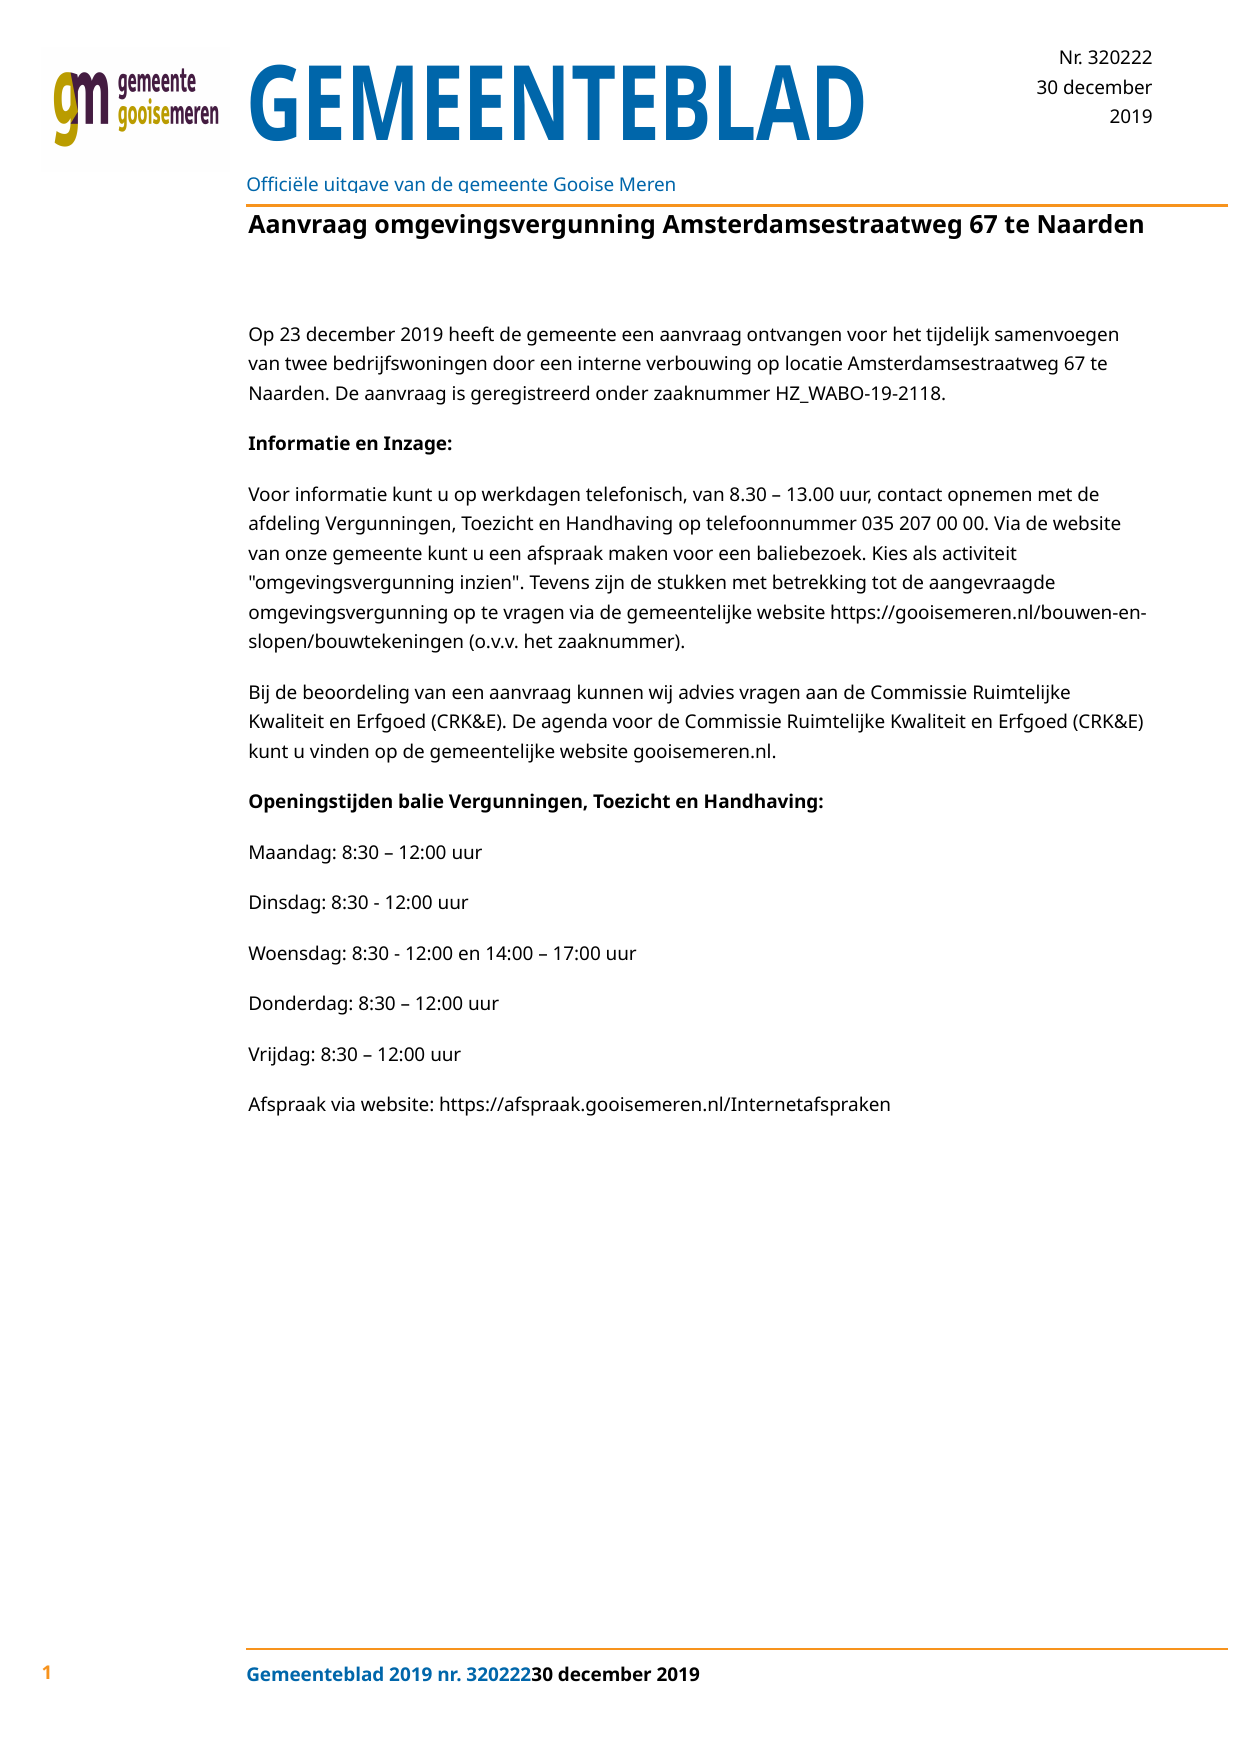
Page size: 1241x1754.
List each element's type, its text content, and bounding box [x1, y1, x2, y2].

text Afspraak via website: https://afspraak.gooisemeren.nl/Internetafspraken [248, 1091, 1152, 1117]
picture [41, 47, 231, 172]
text Op 23 december 2019 heeft de gemeente een aanvraag ontvangen voor het tijdelijk samenvoegen van twee bedrijfswoningen door een interne verbouwing op locatie Amsterdamsestraatweg 67 te Naarden. De aanvraag is geregistreerd onder zaaknummer HZ_WABO-19-2118. [248, 321, 1152, 406]
text Aanvraag omgevingsvergunning Amsterdamsestraatweg 67 te Naarden [248, 207, 1152, 241]
text Informatie en Inzage: [248, 430, 1152, 456]
text Dinsdag: 8:30 - 12:00 uur [248, 889, 1152, 915]
text Openingstijden balie Vergunningen, Toezicht en Handhaving: [248, 789, 1152, 814]
text Woensdag: 8:30 - 12:00 en 14:00 – 17:00 uur [248, 940, 1152, 966]
text Donderdag: 8:30 – 12:00 uur [248, 990, 1152, 1016]
text Voor informatie kunt u op werkdagen telefonisch, van 8.30 – 13.00 uur, contact opnemen met de afdeling Vergunningen, Toezicht en Handhaving op telefoonnummer 035 207 00 00. Via de website van onze gemeente kunt u een afspraak maken voor een baliebezoek. Kies als activiteit "omgevingsvergunning inzien". Tevens zijn de stukken met betrekking tot de aangevraagde omgevingsvergunning op te vragen via de gemeentelijke website https://gooisemeren.nl/bouwen-en-slopen/bouwtekeningen (o.v.v. het zaaknummer). [248, 481, 1152, 654]
text Bij de beoordeling van een aanvraag kunnen wij advies vragen aan de Commissie Ruimtelijke Kwaliteit en Erfgoed (CRK&E). De agenda voor de Commissie Ruimtelijke Kwaliteit en Erfgoed (CRK&E) kunt u vinden op de gemeentelijke website gooisemeren.nl. [248, 679, 1152, 764]
text Vrijdag: 8:30 – 12:00 uur [248, 1041, 1152, 1066]
text Maandag: 8:30 – 12:00 uur [248, 839, 1152, 865]
